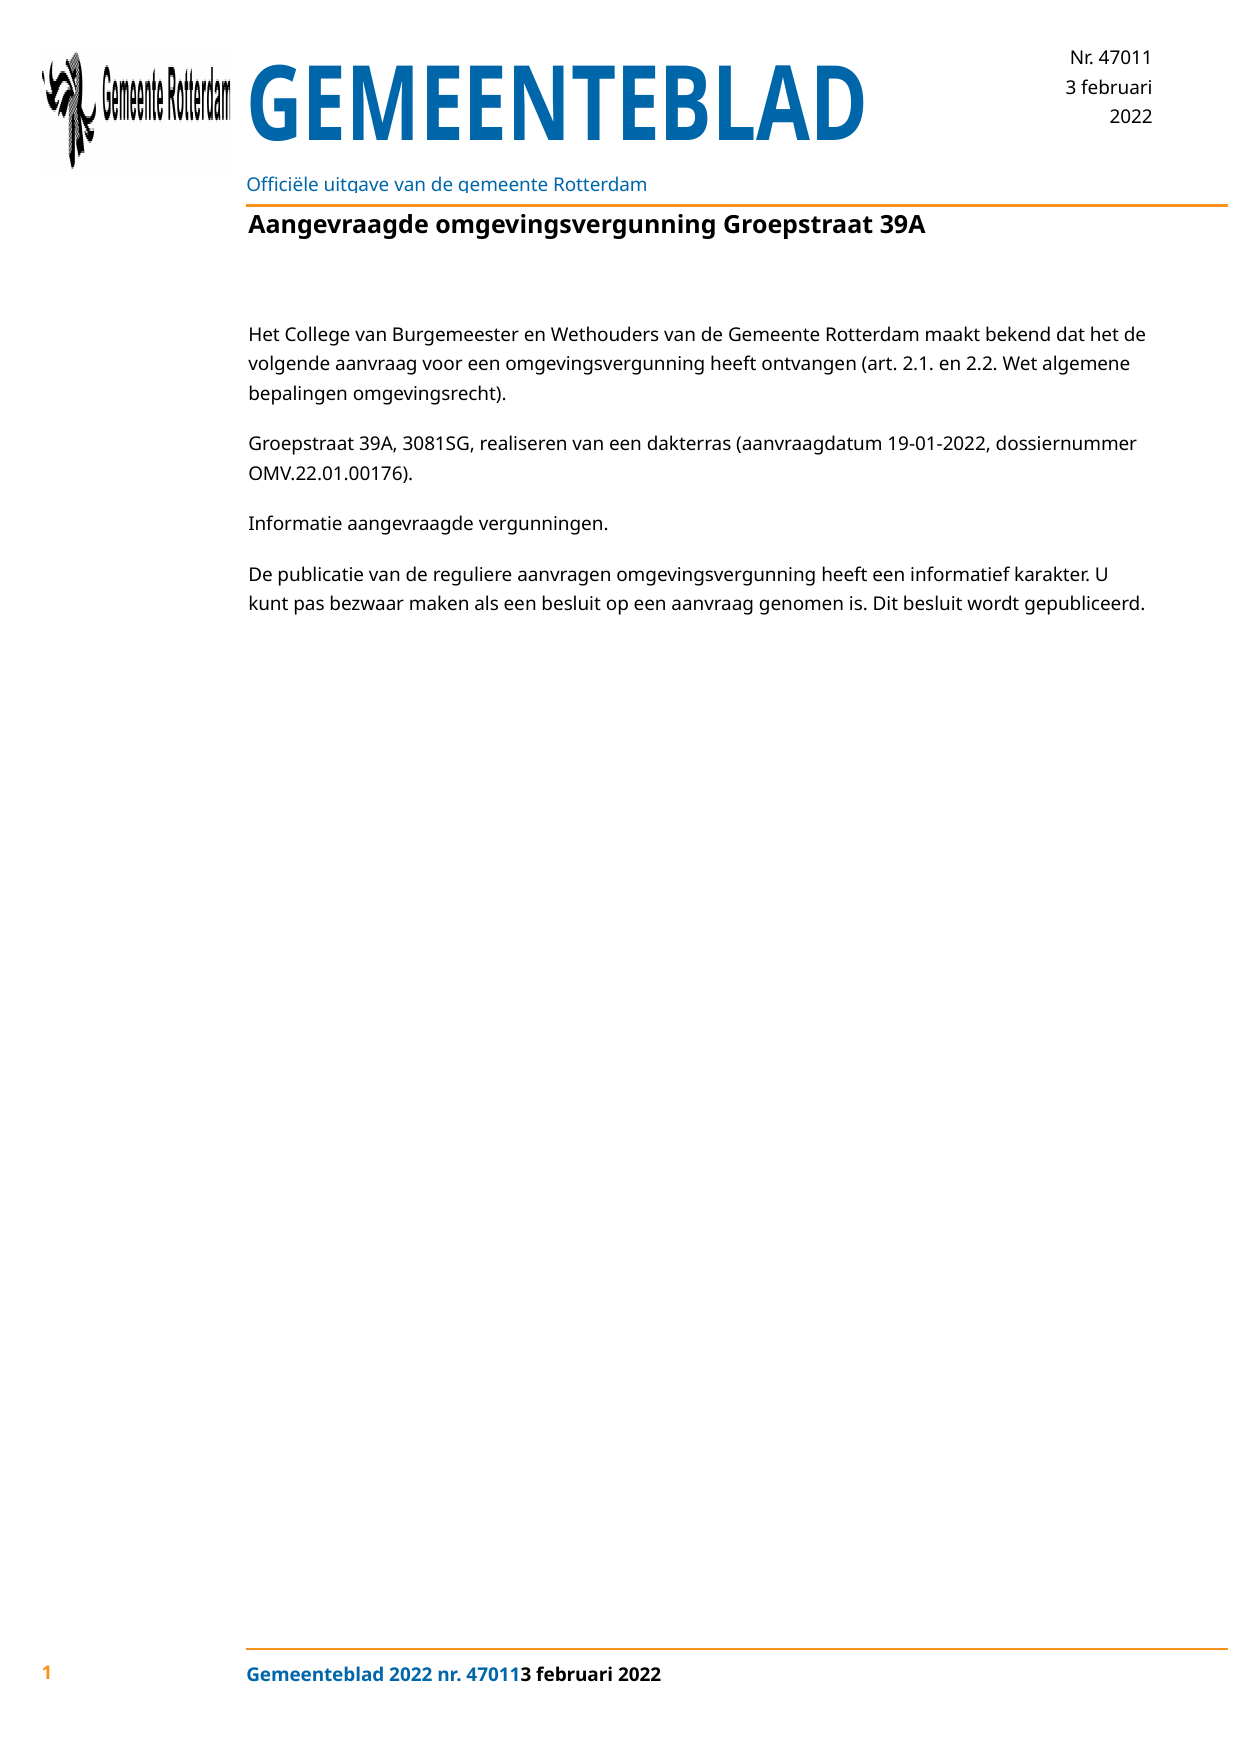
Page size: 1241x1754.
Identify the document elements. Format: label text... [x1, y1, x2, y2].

text Informatie aangevraagde vergunningen. [248, 510, 1152, 536]
picture [41, 47, 231, 172]
text Het College van Burgemeester en Wethouders van de Gemeente Rotterdam maakt bekend dat het de volgende aanvraag voor een omgevingsvergunning heeft ontvangen (art. 2.1. en 2.2. Wet algemene bepalingen omgevingsrecht). [248, 321, 1152, 406]
text De publicatie van de reguliere aanvragen omgevingsvergunning heeft een informatief karakter. U kunt pas bezwaar maken als een besluit op een aanvraag genomen is. Dit besluit wordt gepubliceerd. [248, 561, 1152, 616]
text Groepstraat 39A, 3081SG, realiseren van een dakterras (aanvraagdatum 19-01-2022, dossiernummer OMV.22.01.00176). [248, 430, 1152, 486]
text Aangevraagde omgevingsvergunning Groepstraat 39A [248, 207, 1152, 241]
